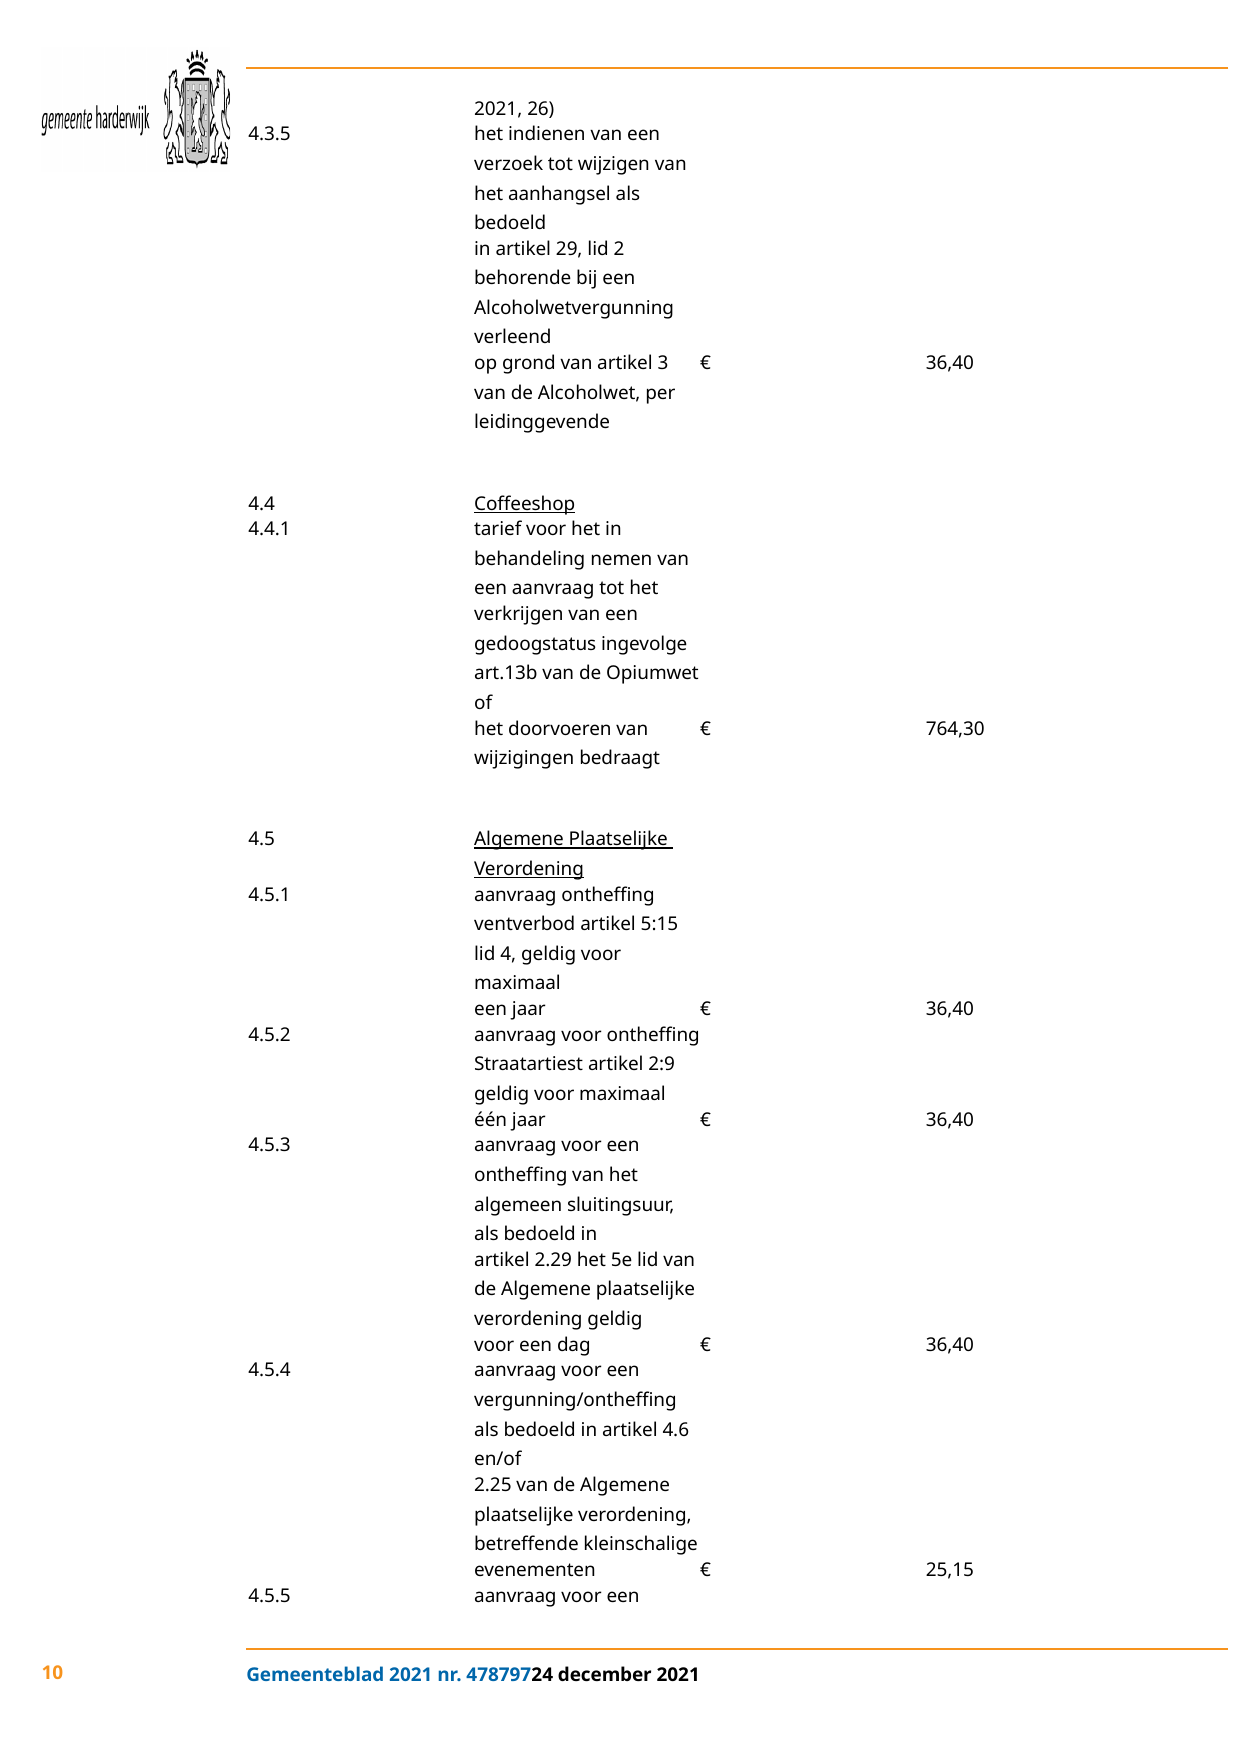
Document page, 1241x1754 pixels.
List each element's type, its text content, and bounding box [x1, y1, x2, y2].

table_cell [248, 1471, 474, 1556]
table_cell een jaar [474, 995, 700, 1021]
table_cell het indienen van een verzoek tot wijzigen van het aanhangsel als bedoeld [474, 121, 700, 235]
table_cell [700, 1471, 926, 1556]
table_cell het doorvoeren van wijzigingen bedraagt [474, 715, 700, 800]
table_cell € [700, 1331, 926, 1357]
table_cell 764,30 [926, 715, 1152, 800]
table_cell [926, 464, 1152, 490]
table_cell 25,15 [926, 1556, 1152, 1582]
table_cell [700, 1132, 926, 1246]
table_cell 4.4.1 [248, 515, 474, 600]
table_cell [926, 1357, 1152, 1471]
table_cell [926, 825, 1152, 881]
table_cell [248, 1556, 474, 1582]
table_cell [926, 1021, 1152, 1106]
table_cell [926, 95, 1152, 121]
table_cell [700, 515, 926, 600]
table_cell aanvraag voor een ontheffing van het algemeen sluitingsuur, als bedoeld in [474, 1132, 700, 1246]
table_cell € [700, 1106, 926, 1132]
table_cell [700, 600, 926, 715]
table_cell [700, 881, 926, 995]
table_cell [700, 464, 926, 490]
table_cell € [700, 995, 926, 1021]
table_cell [700, 1021, 926, 1106]
table_cell [700, 121, 926, 235]
table_cell Algemene Plaatselijke Verordening [474, 825, 700, 881]
table_cell aanvraag voor ontheffing Straatartiest artikel 2:9 geldig voor maximaal [474, 1021, 700, 1106]
table_cell op grond van artikel 3 van de Alcoholwet, per leidinggevende [474, 350, 700, 464]
table_cell 36,40 [926, 350, 1152, 464]
table_cell [248, 995, 474, 1021]
table_cell [248, 800, 474, 825]
table_cell [700, 95, 926, 121]
table_cell [248, 1106, 474, 1132]
table_cell 4.5 [248, 825, 474, 881]
table_cell [926, 1246, 1152, 1331]
table_cell [474, 464, 700, 490]
table_cell [926, 515, 1152, 600]
table_cell € [700, 350, 926, 464]
table_cell [248, 1246, 474, 1331]
table_cell artikel 2.29 het 5e lid van de Algemene plaatselijke verordening geldig [474, 1246, 700, 1331]
table_cell 36,40 [926, 995, 1152, 1021]
table_cell één jaar [474, 1106, 700, 1132]
table_cell [700, 1357, 926, 1471]
table_cell evenementen [474, 1556, 700, 1582]
table_cell [474, 800, 700, 825]
table_cell 4.4 [248, 490, 474, 515]
table_cell [248, 1331, 474, 1357]
table_cell [926, 490, 1152, 515]
table_cell Coffeeshop [474, 490, 700, 515]
table_cell [926, 600, 1152, 715]
table_cell aanvraag voor een [474, 1582, 700, 1607]
table_cell [700, 1582, 926, 1607]
table_cell [700, 825, 926, 881]
table_cell [926, 1582, 1152, 1607]
table_cell [700, 1246, 926, 1331]
table_cell [926, 881, 1152, 995]
table_cell [926, 800, 1152, 825]
picture [41, 47, 231, 172]
table_cell 4.5.1 [248, 881, 474, 995]
table_cell 4.5.4 [248, 1357, 474, 1471]
table_cell voor een dag [474, 1331, 700, 1357]
table_cell 4.5.3 [248, 1132, 474, 1246]
table_cell [700, 235, 926, 349]
table_cell in artikel 29, lid 2 behorende bij een Alcoholwetvergunning verleend [474, 235, 700, 349]
table_cell [926, 1132, 1152, 1246]
table_cell 36,40 [926, 1331, 1152, 1357]
table_cell [926, 1471, 1152, 1556]
table_cell [248, 464, 474, 490]
table_cell [248, 235, 474, 349]
table_cell [700, 490, 926, 515]
table_cell 4.5.2 [248, 1021, 474, 1106]
table_cell [926, 121, 1152, 235]
table_cell € [700, 715, 926, 800]
table_cell 2.25 van de Algemene plaatselijke verordening, betreffende kleinschalige [474, 1471, 700, 1556]
table_cell [248, 715, 474, 800]
table_cell [248, 95, 474, 121]
table_cell € [700, 1556, 926, 1582]
table_cell 4.5.5 [248, 1582, 474, 1607]
table_cell [700, 800, 926, 825]
table_cell 4.3.5 [248, 121, 474, 235]
table_cell 2021, 26) [474, 95, 700, 121]
table_cell aanvraag ontheffing ventverbod artikel 5:15 lid 4, geldig voor maximaal [474, 881, 700, 995]
table_cell 36,40 [926, 1106, 1152, 1132]
table_cell aanvraag voor een vergunning/ontheffing als bedoeld in artikel 4.6 en/of [474, 1357, 700, 1471]
table_cell tarief voor het in behandeling nemen van een aanvraag tot het [474, 515, 700, 600]
table_cell [248, 350, 474, 464]
table_cell [248, 600, 474, 715]
table_cell verkrijgen van een gedoogstatus ingevolge art.13b van de Opiumwet of [474, 600, 700, 715]
table_cell [926, 235, 1152, 349]
